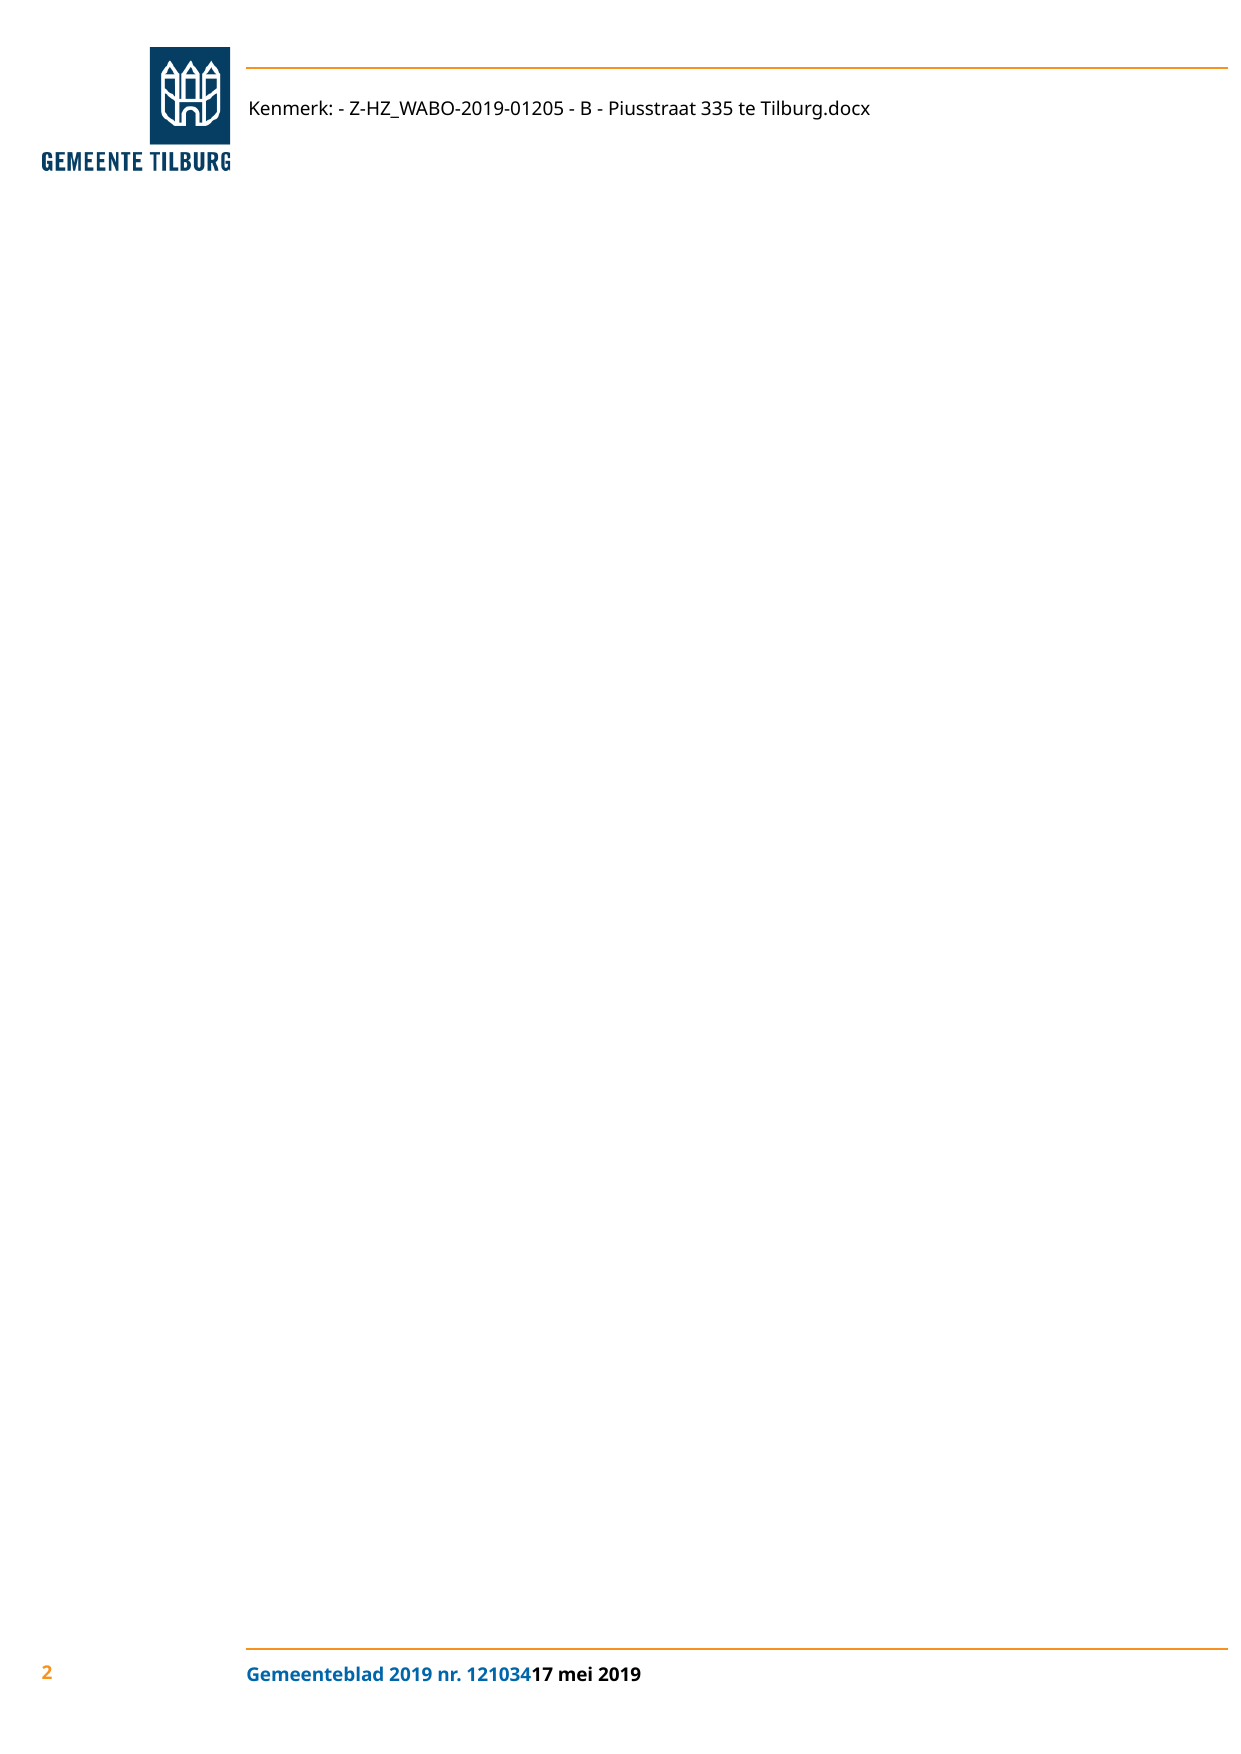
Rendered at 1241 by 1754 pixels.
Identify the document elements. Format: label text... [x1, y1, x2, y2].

picture [41, 47, 231, 172]
text Kenmerk: - Z-HZ_WABO-2019-01205 - B - Piusstraat 335 te Tilburg.docx [248, 95, 1152, 121]
